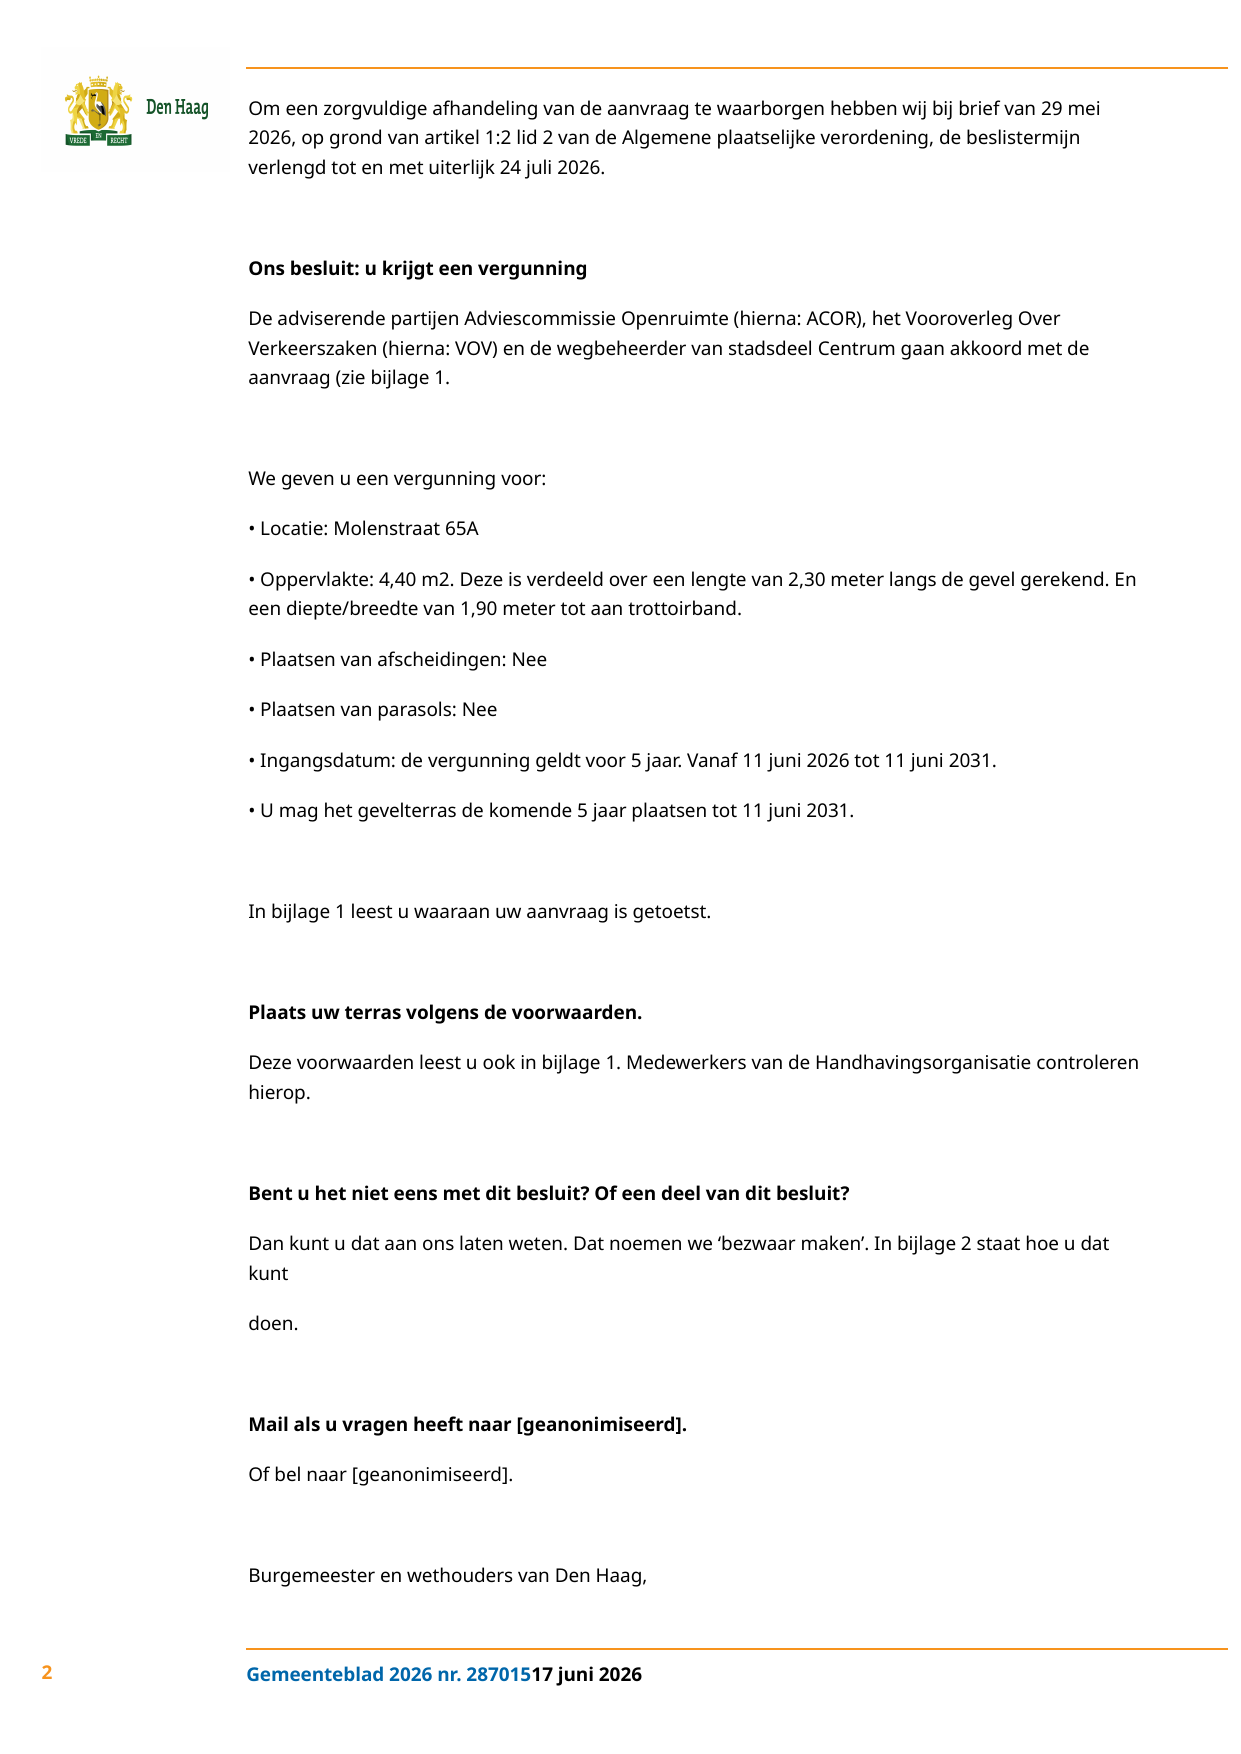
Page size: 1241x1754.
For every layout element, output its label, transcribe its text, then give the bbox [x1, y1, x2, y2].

text Burgemeester en wethouders van Den Haag, [248, 1562, 1152, 1588]
text We geven u een vergunning voor: [248, 465, 1152, 491]
text Ons besluit: u krijgt een vergunning [248, 255, 1152, 281]
text Dan kunt u dat aan ons laten weten. Dat noemen we ‘bezwaar maken’. In bijlage 2 staat hoe u dat kunt [248, 1230, 1152, 1286]
text Deze voorwaarden leest u ook in bijlage 1. Medewerkers van de Handhavingsorganisatie controleren hierop. [248, 1049, 1152, 1105]
text • Plaatsen van afscheidingen: Nee [248, 646, 1152, 672]
text Mail als u vragen heeft naar [geanonimiseerd]. [248, 1411, 1152, 1437]
text De adviserende partijen Adviescommissie Openruimte (hierna: ACOR), het Vooroverleg Over Verkeerszaken (hierna: VOV) en de wegbeheerder van stadsdeel Centrum gaan akkoord met de aanvraag (zie bijlage 1. [248, 305, 1152, 390]
text Om een zorgvuldige afhandeling van de aanvraag te waarborgen hebben wij bij brief van 29 mei 2026, op grond van artikel 1:2 lid 2 van de Algemene plaatselijke verordening, de beslistermijn verlengd tot en met uiterlijk 24 juli 2026. [248, 95, 1152, 180]
picture [41, 47, 231, 172]
text Of bel naar [geanonimiseerd]. [248, 1461, 1152, 1487]
text • U mag het gevelterras de komende 5 jaar plaatsen tot 11 juni 2031. [248, 797, 1152, 823]
text Bent u het niet eens met dit besluit? Of een deel van dit besluit? [248, 1180, 1152, 1206]
text Plaats uw terras volgens de voorwaarden. [248, 999, 1152, 1025]
text • Plaatsen van parasols: Nee [248, 696, 1152, 722]
text doen. [248, 1310, 1152, 1336]
text • Oppervlakte: 4,40 m2. Deze is verdeeld over een lengte van 2,30 meter langs de gevel gerekend. En een diepte/breedte van 1,90 meter tot aan trottoirband. [248, 566, 1152, 621]
text In bijlage 1 leest u waaraan uw aanvraag is getoetst. [248, 898, 1152, 924]
text • Locatie: Molenstraat 65A [248, 516, 1152, 541]
text • Ingangsdatum: de vergunning geldt voor 5 jaar. Vanaf 11 juni 2026 tot 11 juni 2031. [248, 747, 1152, 773]
